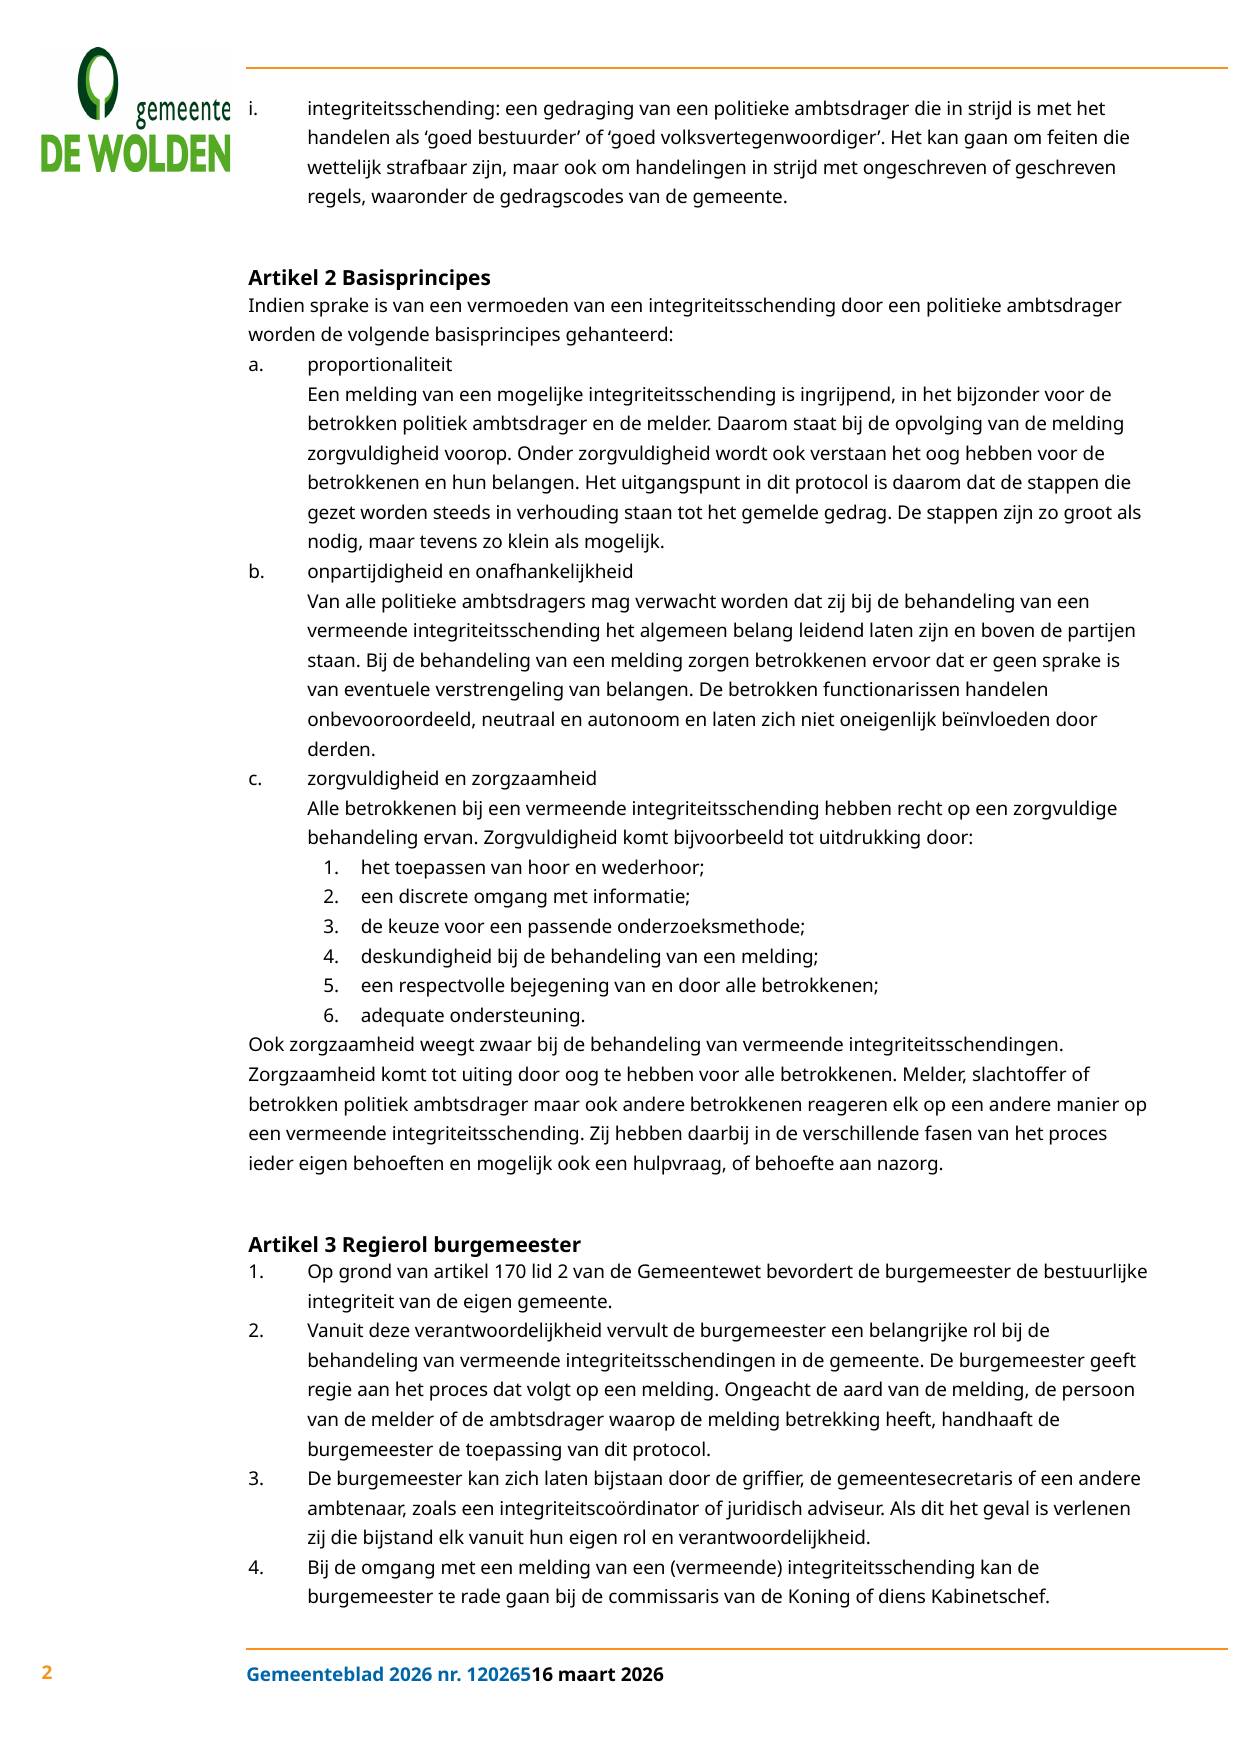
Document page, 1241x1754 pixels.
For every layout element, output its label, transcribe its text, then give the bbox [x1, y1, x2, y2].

picture [41, 47, 231, 172]
list Vanuit deze verantwoordelijkheid vervult de burgemeester een belangrijke rol bij de behandeling van vermeende integriteitsschendingen in de gemeente. De burgemeester geeft regie aan het proces dat volgt op een melding. Ongeacht de aard van de melding, de persoon van de melder of de ambtsdrager waarop de melding betrekking heeft, handhaaft de burgemeester de toepassing van dit protocol. [248, 1317, 1152, 1462]
list deskundigheid bij de behandeling van een melding; [323, 943, 1152, 968]
list Van alle politieke ambtsdragers mag verwacht worden dat zij bij de behandeling van een vermeende integriteitsschending het algemeen belang leidend laten zijn en boven de partijen staan. Bij de behandeling van een melding zorgen betrokkenen ervoor dat er geen sprake is van eventuele verstrengeling van belangen. De betrokken functionarissen handelen onbevooroordeeld, neutraal en autonoom en laten zich niet oneigenlijk beïnvloeden door derden. [248, 588, 1152, 761]
list een discrete omgang met informatie; [323, 884, 1152, 909]
text Indien sprake is van een vermoeden van een integriteitsschending door een politieke ambtsdrager worden de volgende basisprincipes gehanteerd: [248, 292, 1152, 347]
list een respectvolle bejegening van en door alle betrokkenen; [323, 972, 1152, 998]
text Ook zorgzaamheid weegt zwaar bij de behandeling van vermeende integriteitsschendingen. Zorgzaamheid komt tot uiting door oog te hebben voor alle betrokkenen. Melder, slachtoffer of betrokken politiek ambtsdrager maar ook andere betrokkenen reageren elk op een andere manier op een vermeende integriteitsschending. Zij hebben daarbij in de verschillende fasen van het proces ieder eigen behoeften en mogelijk ook een hulpvraag, of behoefte aan nazorg. [248, 1032, 1152, 1176]
list Op grond van artikel 170 lid 2 van de Gemeentewet bevordert de burgemeester de bestuurlijke integriteit van de eigen gemeente. [248, 1258, 1152, 1314]
list Bij de omgang met een melding van een (vermeende) integriteitsschending kan de burgemeester te rade gaan bij de commissaris van de Koning of diens Kabinetschef. [248, 1554, 1152, 1609]
list zorgvuldigheid en zorgzaamheid [248, 765, 1152, 791]
list de keuze voor een passende onderzoeksmethode; [323, 913, 1152, 939]
list Alle betrokkenen bij een vermeende integriteitsschending hebben recht op een zorgvuldige behandeling ervan. Zorgvuldigheid komt bijvoorbeeld tot uitdrukking door: [248, 795, 1152, 850]
list integriteitsschending: een gedraging van een politieke ambtsdrager die in strijd is met het handelen als ‘goed bestuurder’ of ‘goed volksvertegenwoordiger’. Het kan gaan om feiten die wettelijk strafbaar zijn, maar ook om handelingen in strijd met ongeschreven of geschreven regels, waaronder de gedragscodes van de gemeente. [248, 95, 1152, 209]
text Artikel 3 Regierol burgemeester [248, 1230, 1152, 1258]
list het toepassen van hoor en wederhoor; [323, 854, 1152, 880]
list De burgemeester kan zich laten bijstaan door de griffier, de gemeentesecretaris of een andere ambtenaar, zoals een integriteitscoördinator of juridisch adviseur. Als dit het geval is verlenen zij die bijstand elk vanuit hun eigen rol en verantwoordelijkheid. [248, 1465, 1152, 1550]
list Een melding van een mogelijke integriteitsschending is ingrijpend, in het bijzonder voor de betrokken politiek ambtsdrager en de melder. Daarom staat bij de opvolging van de melding zorgvuldigheid voorop. Onder zorgvuldigheid wordt ook verstaan het oog hebben voor de betrokkenen en hun belangen. Het uitgangspunt in dit protocol is daarom dat de stappen die gezet worden steeds in verhouding staan tot het gemelde gedrag. De stappen zijn zo groot als nodig, maar tevens zo klein als mogelijk. [248, 381, 1152, 554]
list proportionaliteit [248, 351, 1152, 377]
text Artikel 2 Basisprincipes [248, 263, 1152, 292]
list onpartijdigheid en onafhankelijkheid [248, 558, 1152, 584]
list adequate ondersteuning. [323, 1002, 1152, 1028]
